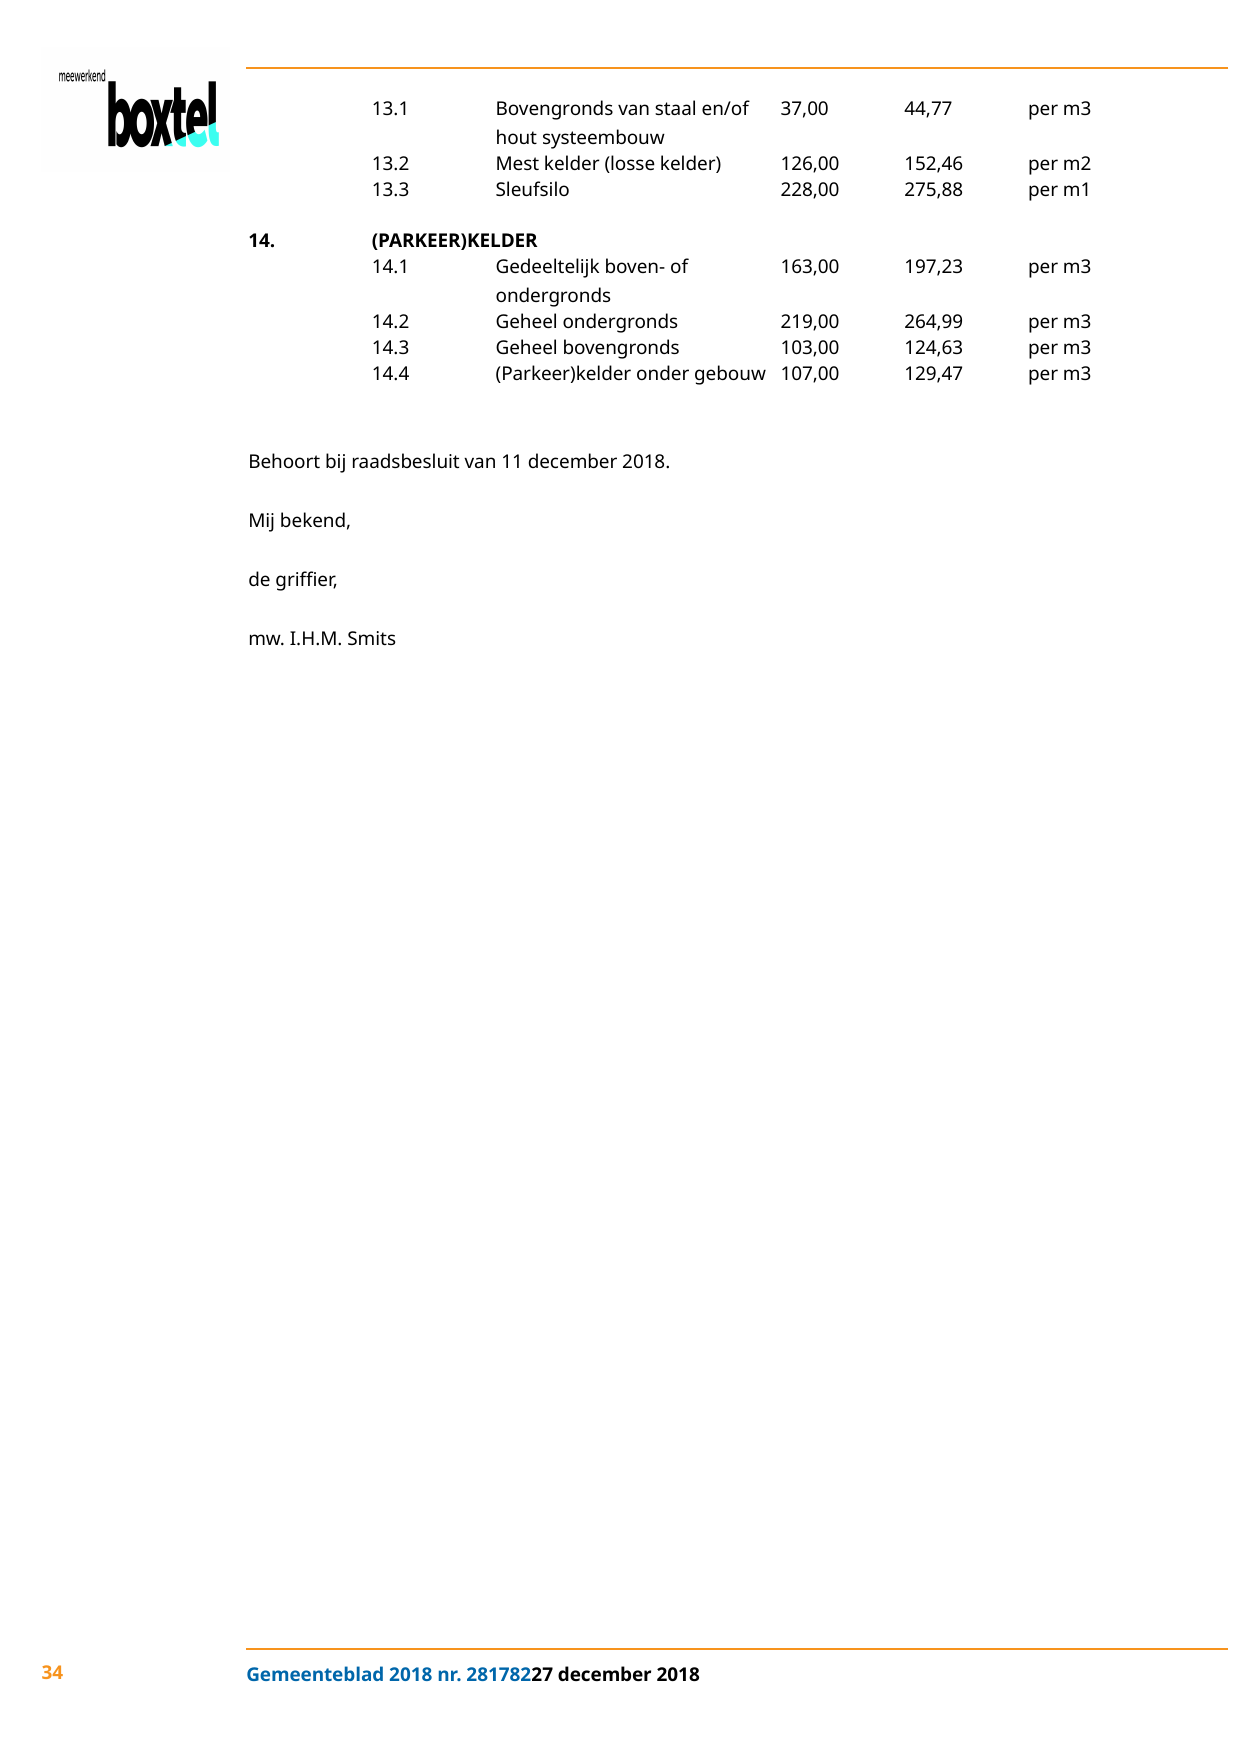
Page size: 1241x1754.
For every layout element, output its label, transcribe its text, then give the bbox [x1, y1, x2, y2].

table_cell 219,00 [780, 308, 904, 334]
table_cell [495, 202, 780, 227]
table_cell (Parkeer)kelder onder gebouw [495, 360, 780, 386]
table_cell [248, 360, 372, 386]
table_cell Mest kelder (losse kelder) [495, 150, 780, 176]
table_cell 124,63 [904, 334, 1028, 360]
table_cell [780, 202, 904, 227]
table_cell per m3 [1028, 360, 1152, 386]
table_cell [904, 202, 1028, 227]
text mw. I.H.M. Smits [248, 625, 1152, 651]
table_cell 228,00 [780, 176, 904, 202]
table_cell [248, 150, 372, 176]
table_cell per m1 [1028, 176, 1152, 202]
table_cell 37,00 [780, 95, 904, 150]
table_cell per m3 [1028, 308, 1152, 334]
text de griffier, [248, 566, 1152, 592]
table_cell per m2 [1028, 150, 1152, 176]
table_cell 197,23 [904, 253, 1028, 308]
table_cell 152,46 [904, 150, 1028, 176]
table_cell 129,47 [904, 360, 1028, 386]
table_cell [248, 95, 372, 150]
table_cell 14.3 [372, 334, 495, 360]
table_cell [248, 334, 372, 360]
table_cell 103,00 [780, 334, 904, 360]
table_cell 14.2 [372, 308, 495, 334]
text Behoort bij raadsbesluit van 11 december 2018. [248, 448, 1152, 474]
table_cell 163,00 [780, 253, 904, 308]
table_cell [248, 202, 372, 227]
table_cell 13.3 [372, 176, 495, 202]
table_cell 44,77 [904, 95, 1028, 150]
table_cell 14. [248, 227, 372, 253]
picture [41, 47, 231, 172]
table_cell 14.4 [372, 360, 495, 386]
table_cell 13.1 [372, 95, 495, 150]
table_cell 126,00 [780, 150, 904, 176]
table_cell 14.1 [372, 253, 495, 308]
table_cell per m3 [1028, 253, 1152, 308]
table_cell Bovengronds van staal en/of hout systeembouw [495, 95, 780, 150]
table_cell 264,99 [904, 308, 1028, 334]
table_cell Geheel bovengronds [495, 334, 780, 360]
table_cell [248, 308, 372, 334]
table_cell 275,88 [904, 176, 1028, 202]
table_cell [1028, 202, 1152, 227]
table_cell 107,00 [780, 360, 904, 386]
table_cell per m3 [1028, 334, 1152, 360]
text Mij bekend, [248, 507, 1152, 533]
table_cell [372, 202, 495, 227]
table_cell [904, 227, 1028, 253]
table_cell 13.2 [372, 150, 495, 176]
table_cell [248, 176, 372, 202]
table_cell Geheel ondergronds [495, 308, 780, 334]
table_cell [248, 253, 372, 308]
table_cell Sleufsilo [495, 176, 780, 202]
table_cell Gedeeltelijk boven- of ondergronds [495, 253, 780, 308]
table_cell [780, 227, 904, 253]
table_cell (PARKEER)KELDER [372, 227, 780, 253]
table_cell [1028, 227, 1152, 253]
table_cell per m3 [1028, 95, 1152, 150]
